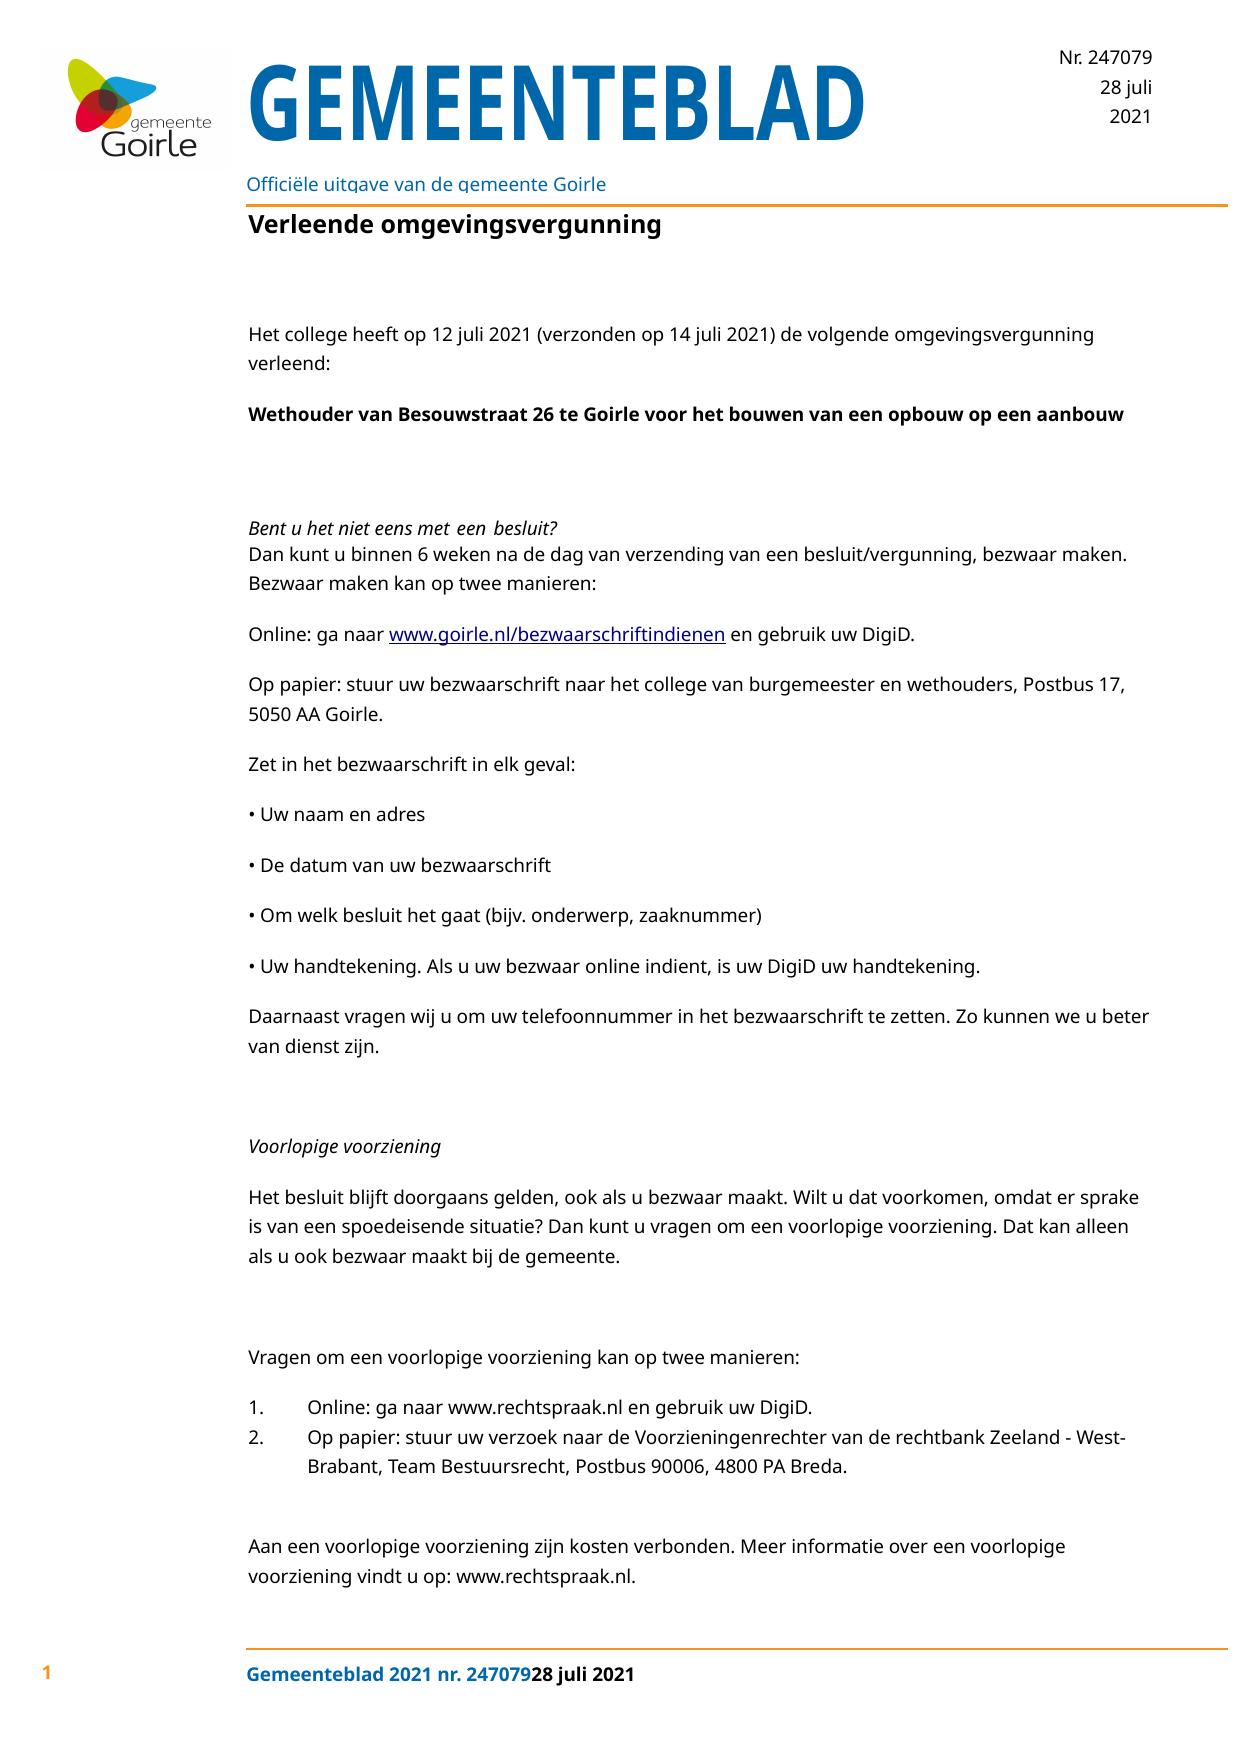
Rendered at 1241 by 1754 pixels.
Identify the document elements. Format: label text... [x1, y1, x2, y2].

picture [41, 47, 231, 172]
text Dan kunt u binnen 6 weken na de dag van verzending van een besluit/vergunning, bezwaar maken. Bezwaar maken kan op twee manieren: [248, 541, 1152, 596]
text Voorlopige voorziening [248, 1134, 1152, 1159]
text Het college heeft op 12 juli 2021 (verzonden op 14 juli 2021) de volgende omgevingsvergunning verleend: [248, 321, 1152, 376]
text Vragen om een voorlopige voorziening kan op twee manieren: [248, 1344, 1152, 1370]
text • Om welk besluit het gaat (bijv. onderwerp, zaaknummer) [248, 902, 1152, 928]
list Online: ga naar www.rechtspraak.nl en gebruik uw DigiD. [248, 1394, 1152, 1420]
list Op papier: stuur uw verzoek naar de Voorzieningenrechter van de rechtbank Zeeland - West-Brabant, Team Bestuursrecht, Postbus 90006, 4800 PA Breda. [248, 1424, 1152, 1479]
text • Uw naam en adres [248, 802, 1152, 827]
text Zet in het bezwaarschrift in elk geval: [248, 751, 1152, 777]
text Het besluit blijft doorgaans gelden, ook als u bezwaar maakt. Wilt u dat voorkomen, omdat er sprake is van een spoedeisende situatie? Dan kunt u vragen om een voorlopige voorziening. Dat kan alleen als u ook bezwaar maakt bij de gemeente. [248, 1184, 1152, 1269]
text • De datum van uw bezwaarschrift [248, 852, 1152, 878]
text Op papier: stuur uw bezwaarschrift naar het college van burgemeester en wethouders, Postbus 17, 5050 AA Goirle. [248, 671, 1152, 727]
text Online: ga naar www.goirle.nl/bezwaarschriftindienen en gebruik uw DigiD. [248, 621, 1152, 647]
text • Uw handtekening. Als u uw bezwaar online indient, is uw DigiD uw handtekening. [248, 953, 1152, 979]
text Wethouder van Besouwstraat 26 te Goirle voor het bouwen van een opbouw op een aanbouw [248, 401, 1152, 426]
text Bent u het niet eens met een besluit? [248, 515, 1152, 541]
text Aan een voorlopige voorziening zijn kosten verbonden. Meer informatie over een voorlopige voorziening vindt u op: www.rechtspraak.nl. [248, 1534, 1152, 1589]
text Daarnaast vragen wij u om uw telefoonnummer in het bezwaarschrift te zetten. Zo kunnen we u beter van dienst zijn. [248, 1003, 1152, 1059]
text Verleende omgevingsvergunning [248, 207, 1152, 241]
